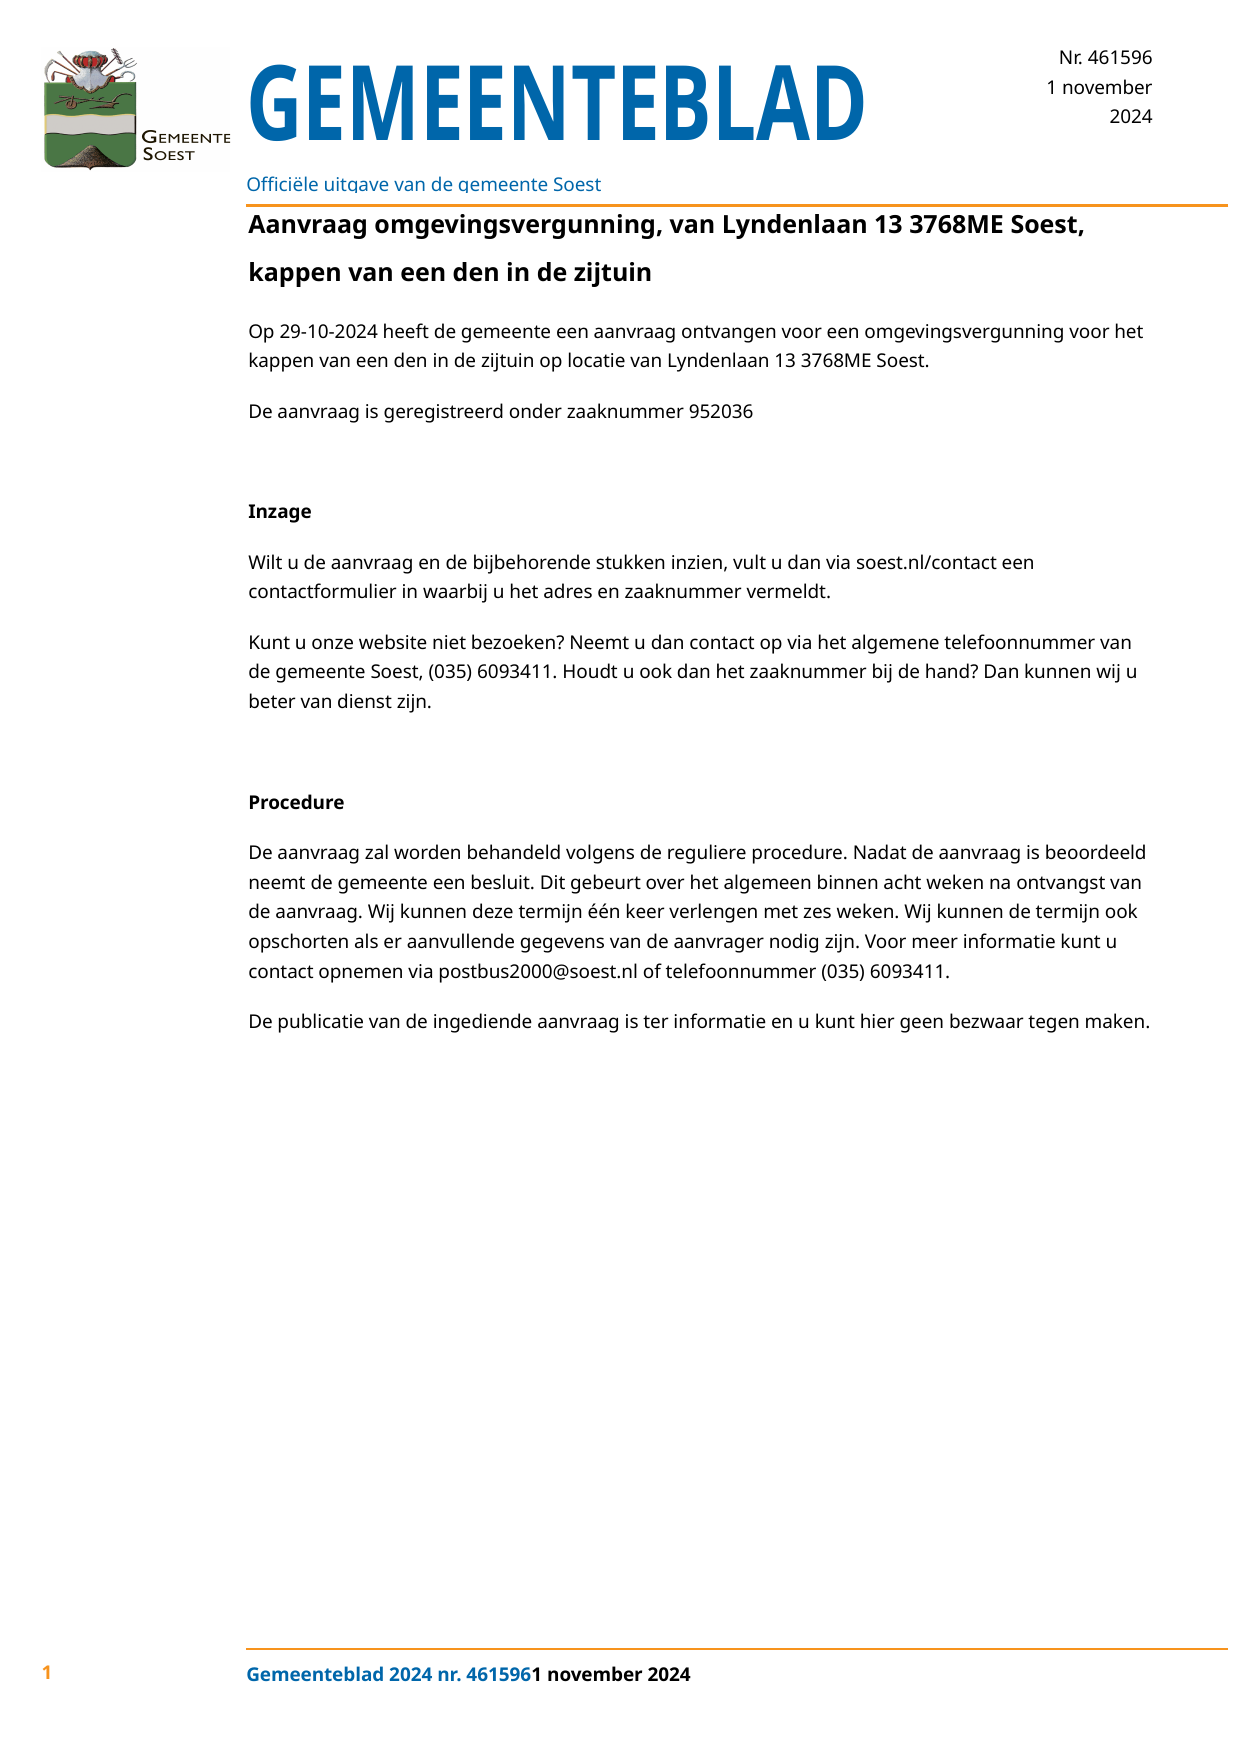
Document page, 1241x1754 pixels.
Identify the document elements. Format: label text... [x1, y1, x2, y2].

text Wilt u de aanvraag en de bijbehorende stukken inzien, vult u dan via soest.nl/contact een contactformulier in waarbij u het adres en zaaknummer vermeldt. [248, 549, 1152, 604]
text Kunt u onze website niet bezoeken? Neemt u dan contact op via het algemene telefoonnummer van de gemeente Soest, (035) 6093411. Houdt u ook dan het zaaknummer bij de hand? Dan kunnen wij u beter van dienst zijn. [248, 629, 1152, 714]
text De publicatie van de ingediende aanvraag is ter informatie en u kunt hier geen bezwaar tegen maken. [248, 1008, 1152, 1034]
text Procedure [248, 789, 1152, 815]
text Op 29-10-2024 heeft de gemeente een aanvraag ontvangen voor een omgevingsvergunning voor het kappen van een den in de zijtuin op locatie van Lyndenlaan 13 3768ME Soest. [248, 318, 1152, 373]
text Inzage [248, 499, 1152, 524]
text Aanvraag omgevingsvergunning, van Lyndenlaan 13 3768ME Soest, kappen van een den in de zijtuin [248, 207, 1152, 288]
text De aanvraag zal worden behandeld volgens de reguliere procedure. Nadat de aanvraag is beoordeeld neemt de gemeente een besluit. Dit gebeurt over het algemeen binnen acht weken na ontvangst van de aanvraag. Wij kunnen deze termijn één keer verlengen met zes weken. Wij kunnen de termijn ook opschorten als er aanvullende gegevens van de aanvrager nodig zijn. Voor meer informatie kunt u contact opnemen via postbus2000@soest.nl of telefoonnummer (035) 6093411. [248, 839, 1152, 984]
picture [41, 47, 231, 172]
text De aanvraag is geregistreerd onder zaaknummer 952036 [248, 398, 1152, 424]
